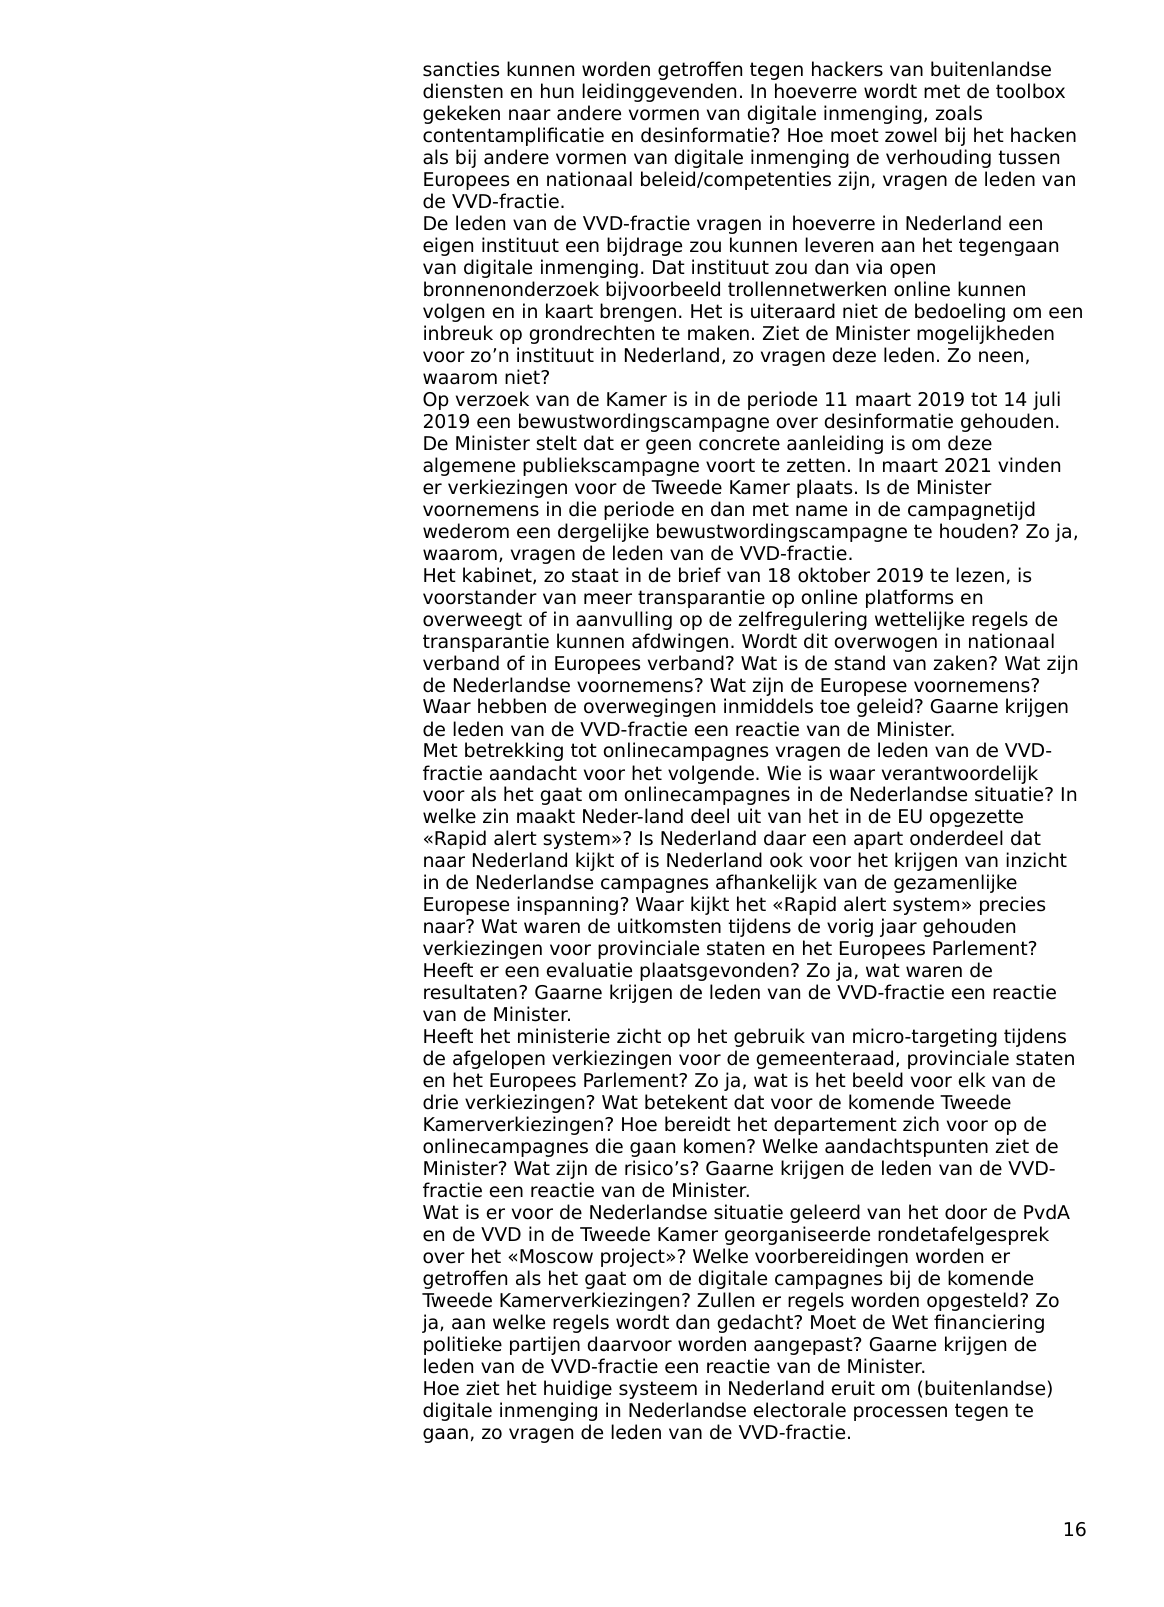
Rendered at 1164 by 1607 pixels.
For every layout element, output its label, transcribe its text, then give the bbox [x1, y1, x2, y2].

text sancties kunnen worden getroffen tegen hackers van buitenlandse diensten en hun leidinggevenden. In hoeverre wordt met de toolbox gekeken naar andere vormen van digitale inmenging, zoals contentamplificatie en desinformatie? Hoe moet zowel bij het hacken als bij andere vormen van digitale inmenging de verhouding tussen Europees en nationaal beleid/competenties zijn, vragen de leden van de VVD-fractie. [422, 59, 1087, 213]
text Op verzoek van de Kamer is in de periode 11 maart 2019 tot 14 juli 2019 een bewustwordingscampagne over desinformatie gehouden. De Minister stelt dat er geen concrete aanleiding is om deze algemene publiekscampagne voort te zetten. In maart 2021 vinden er verkiezingen voor de Tweede Kamer plaats. Is de Minister voornemens in die periode en dan met name in de campagnetijd wederom een dergelijke bewustwordingscampagne te houden? Zo ja, waarom, vragen de leden van de VVD-fractie. [422, 389, 1087, 564]
text De leden van de VVD-fractie vragen in hoeverre in Nederland een eigen instituut een bijdrage zou kunnen leveren aan het tegengaan van digitale inmenging. Dat instituut zou dan via open bronnenonderzoek bijvoorbeeld trollennetwerken online kunnen volgen en in kaart brengen. Het is uiteraard niet de bedoeling om een inbreuk op grondrechten te maken. Ziet de Minister mogelijkheden voor zo’n instituut in Nederland, zo vragen deze leden. Zo neen, waarom niet? [422, 213, 1087, 389]
text Wat is er voor de Nederlandse situatie geleerd van het door de PvdA en de VVD in de Tweede Kamer georganiseerde rondetafelgesprek over het «Moscow project»? Welke voorbereidingen worden er getroffen als het gaat om de digitale campagnes bij de komende Tweede Kamerverkiezingen? Zullen er regels worden opgesteld? Zo ja, aan welke regels wordt dan gedacht? Moet de Wet financiering politieke partijen daarvoor worden aangepast? Gaarne krijgen de leden van de VVD-fractie een reactie van de Minister. [422, 1202, 1087, 1378]
text Heeft het ministerie zicht op het gebruik van micro-targeting tijdens de afgelopen verkiezingen voor de gemeenteraad, provinciale staten en het Europees Parlement? Zo ja, wat is het beeld voor elk van de drie verkiezingen? Wat betekent dat voor de komende Tweede Kamerverkiezingen? Hoe bereidt het departement zich voor op de onlinecampagnes die gaan komen? Welke aandachtspunten ziet de Minister? Wat zijn de risico’s? Gaarne krijgen de leden van de VVD-fractie een reactie van de Minister. [422, 1026, 1087, 1202]
text Het kabinet, zo staat in de brief van 18 oktober 2019 te lezen, is voorstander van meer transparantie op online platforms en overweegt of in aanvulling op de zelfregulering wettelijke regels de transparantie kunnen afdwingen. Wordt dit overwogen in nationaal verband of in Europees verband? Wat is de stand van zaken? Wat zijn de Nederlandse voornemens? Wat zijn de Europese voornemens? Waar hebben de overwegingen inmiddels toe geleid? Gaarne krijgen de leden van de VVD-fractie een reactie van de Minister. [422, 564, 1087, 740]
text Met betrekking tot onlinecampagnes vragen de leden van de VVD-fractie aandacht voor het volgende. Wie is waar verantwoordelijk voor als het gaat om onlinecampagnes in de Nederlandse situatie? In welke zin maakt Neder-land deel uit van het in de EU opgezette «Rapid alert system»? Is Nederland daar een apart onderdeel dat naar Nederland kijkt of is Nederland ook voor het krijgen van inzicht in de Nederlandse campagnes afhankelijk van de gezamenlijke Europese inspanning? Waar kijkt het «Rapid alert system» precies naar? Wat waren de uitkomsten tijdens de vorig jaar gehouden verkiezingen voor provinciale staten en het Europees Parlement? Heeft er een evaluatie plaatsgevonden? Zo ja, wat waren de resultaten? Gaarne krijgen de leden van de VVD-fractie een reactie van de Minister. [422, 740, 1087, 1026]
text Hoe ziet het huidige systeem in Nederland eruit om (buitenlandse) digitale inmenging in Nederlandse electorale processen tegen te gaan, zo vragen de leden van de VVD-fractie. [422, 1378, 1087, 1444]
